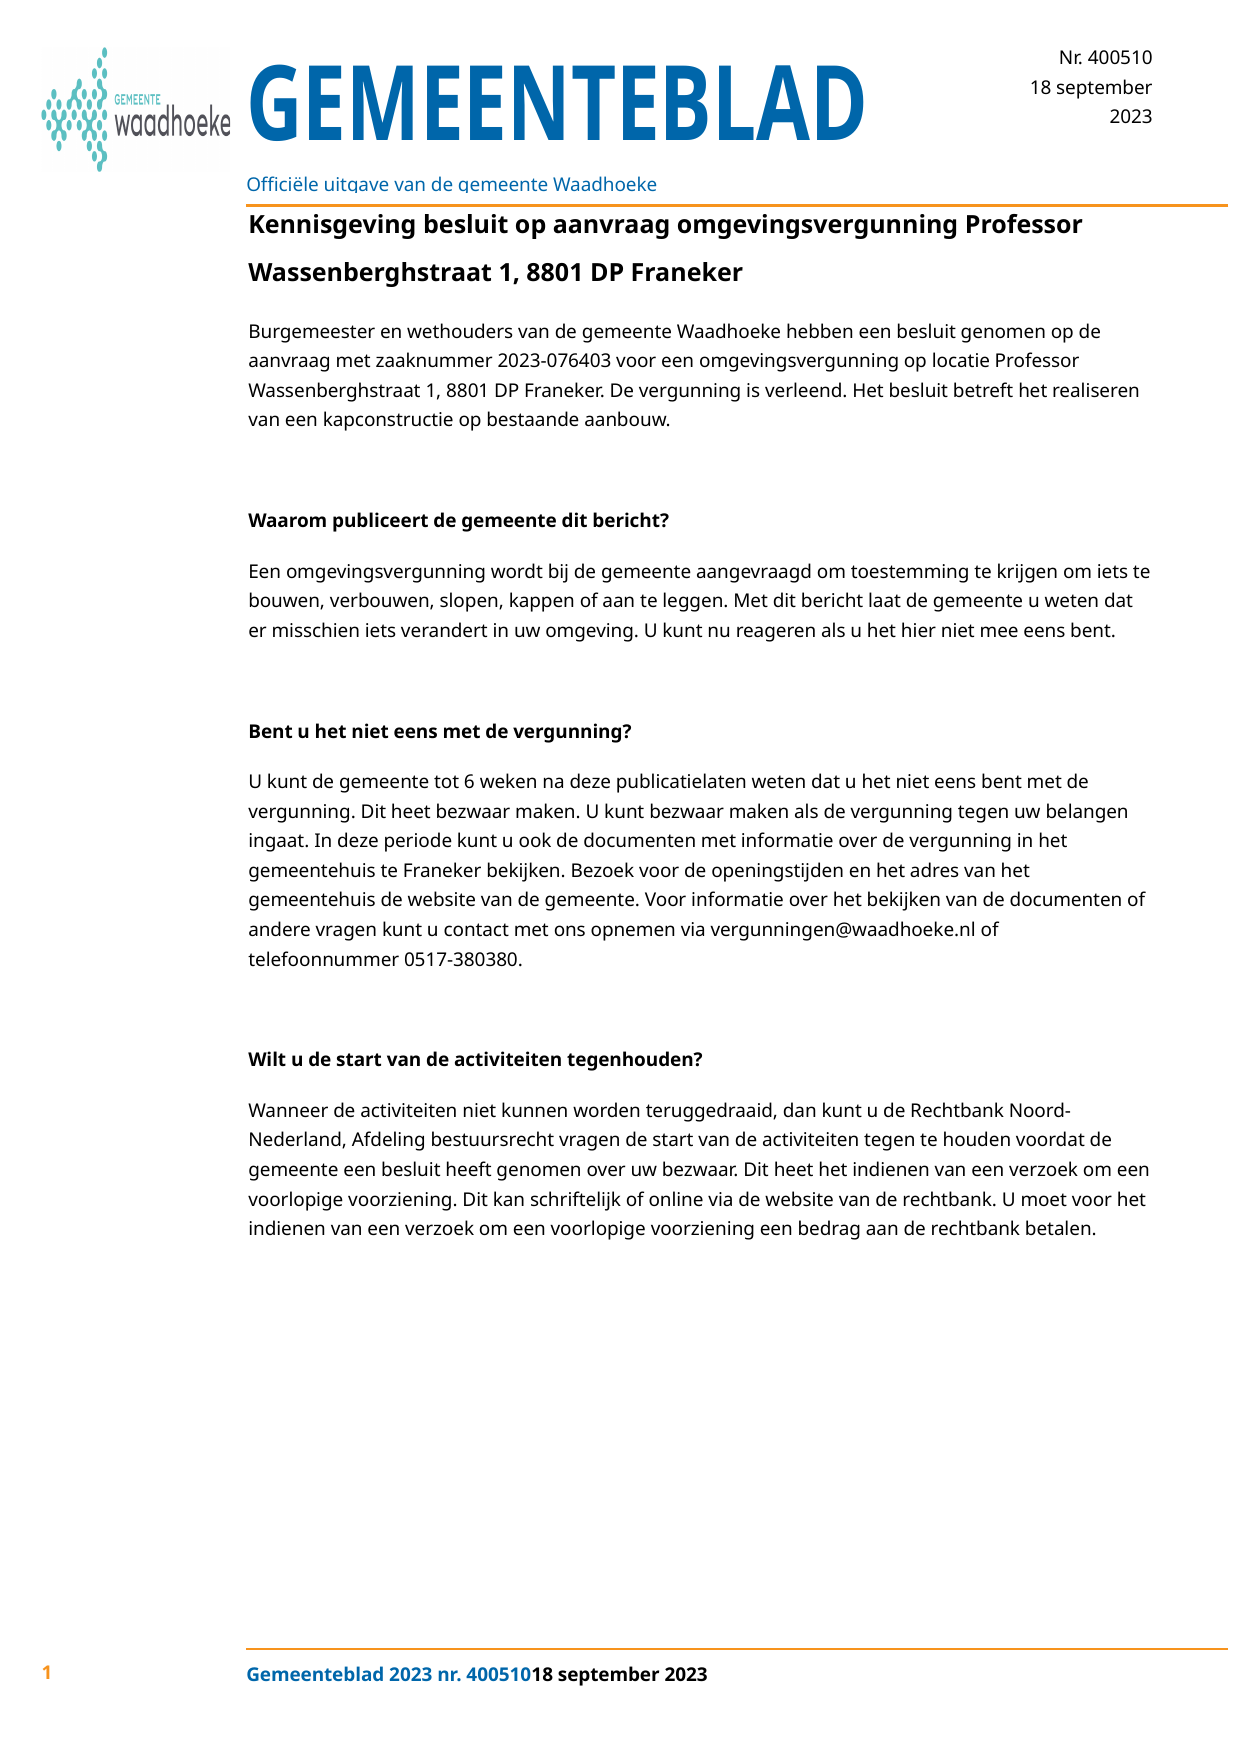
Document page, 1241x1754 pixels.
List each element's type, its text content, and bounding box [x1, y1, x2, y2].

picture [41, 47, 231, 172]
text Waarom publiceert de gemeente dit bericht? [248, 507, 1152, 533]
text U kunt de gemeente tot 6 weken na deze publicatielaten weten dat u het niet eens bent met de vergunning. Dit heet bezwaar maken. U kunt bezwaar maken als de vergunning tegen uw belangen ingaat. In deze periode kunt u ook de documenten met informatie over de vergunning in het gemeentehuis te Franeker bekijken. Bezoek voor de openingstijden en het adres van het gemeentehuis de website van de gemeente. Voor informatie over het bekijken van de documenten of andere vragen kunt u contact met ons opnemen via vergunningen@waadhoeke.nl of telefoonnummer 0517-380380. [248, 768, 1152, 972]
text Wilt u de start van de activiteiten tegenhouden? [248, 1047, 1152, 1072]
text Bent u het niet eens met de vergunning? [248, 718, 1152, 744]
text Kennisgeving besluit op aanvraag omgevingsvergunning Professor Wassenberghstraat 1, 8801 DP Franeker [248, 207, 1152, 288]
text Een omgevingsvergunning wordt bij de gemeente aangevraagd om toestemming te krijgen om iets te bouwen, verbouwen, slopen, kappen of aan te leggen. Met dit bericht laat de gemeente u weten dat er misschien iets verandert in uw omgeving. U kunt nu reageren als u het hier niet mee eens bent. [248, 558, 1152, 643]
text Burgemeester en wethouders van de gemeente Waadhoeke hebben een besluit genomen op de aanvraag met zaaknummer 2023-076403 voor een omgevingsvergunning op locatie Professor Wassenberghstraat 1, 8801 DP Franeker. De vergunning is verleend. Het besluit betreft het realiseren van een kapconstructie op bestaande aanbouw. [248, 318, 1152, 432]
text Wanneer de activiteiten niet kunnen worden teruggedraaid, dan kunt u de Rechtbank Noord-Nederland, Afdeling bestuursrecht vragen de start van de activiteiten tegen te houden voordat de gemeente een besluit heeft genomen over uw bezwaar. Dit heet het indienen van een verzoek om een voorlopige voorziening. Dit kan schriftelijk of online via de website van de rechtbank. U moet voor het indienen van een verzoek om een voorlopige voorziening een bedrag aan de rechtbank betalen. [248, 1097, 1152, 1241]
